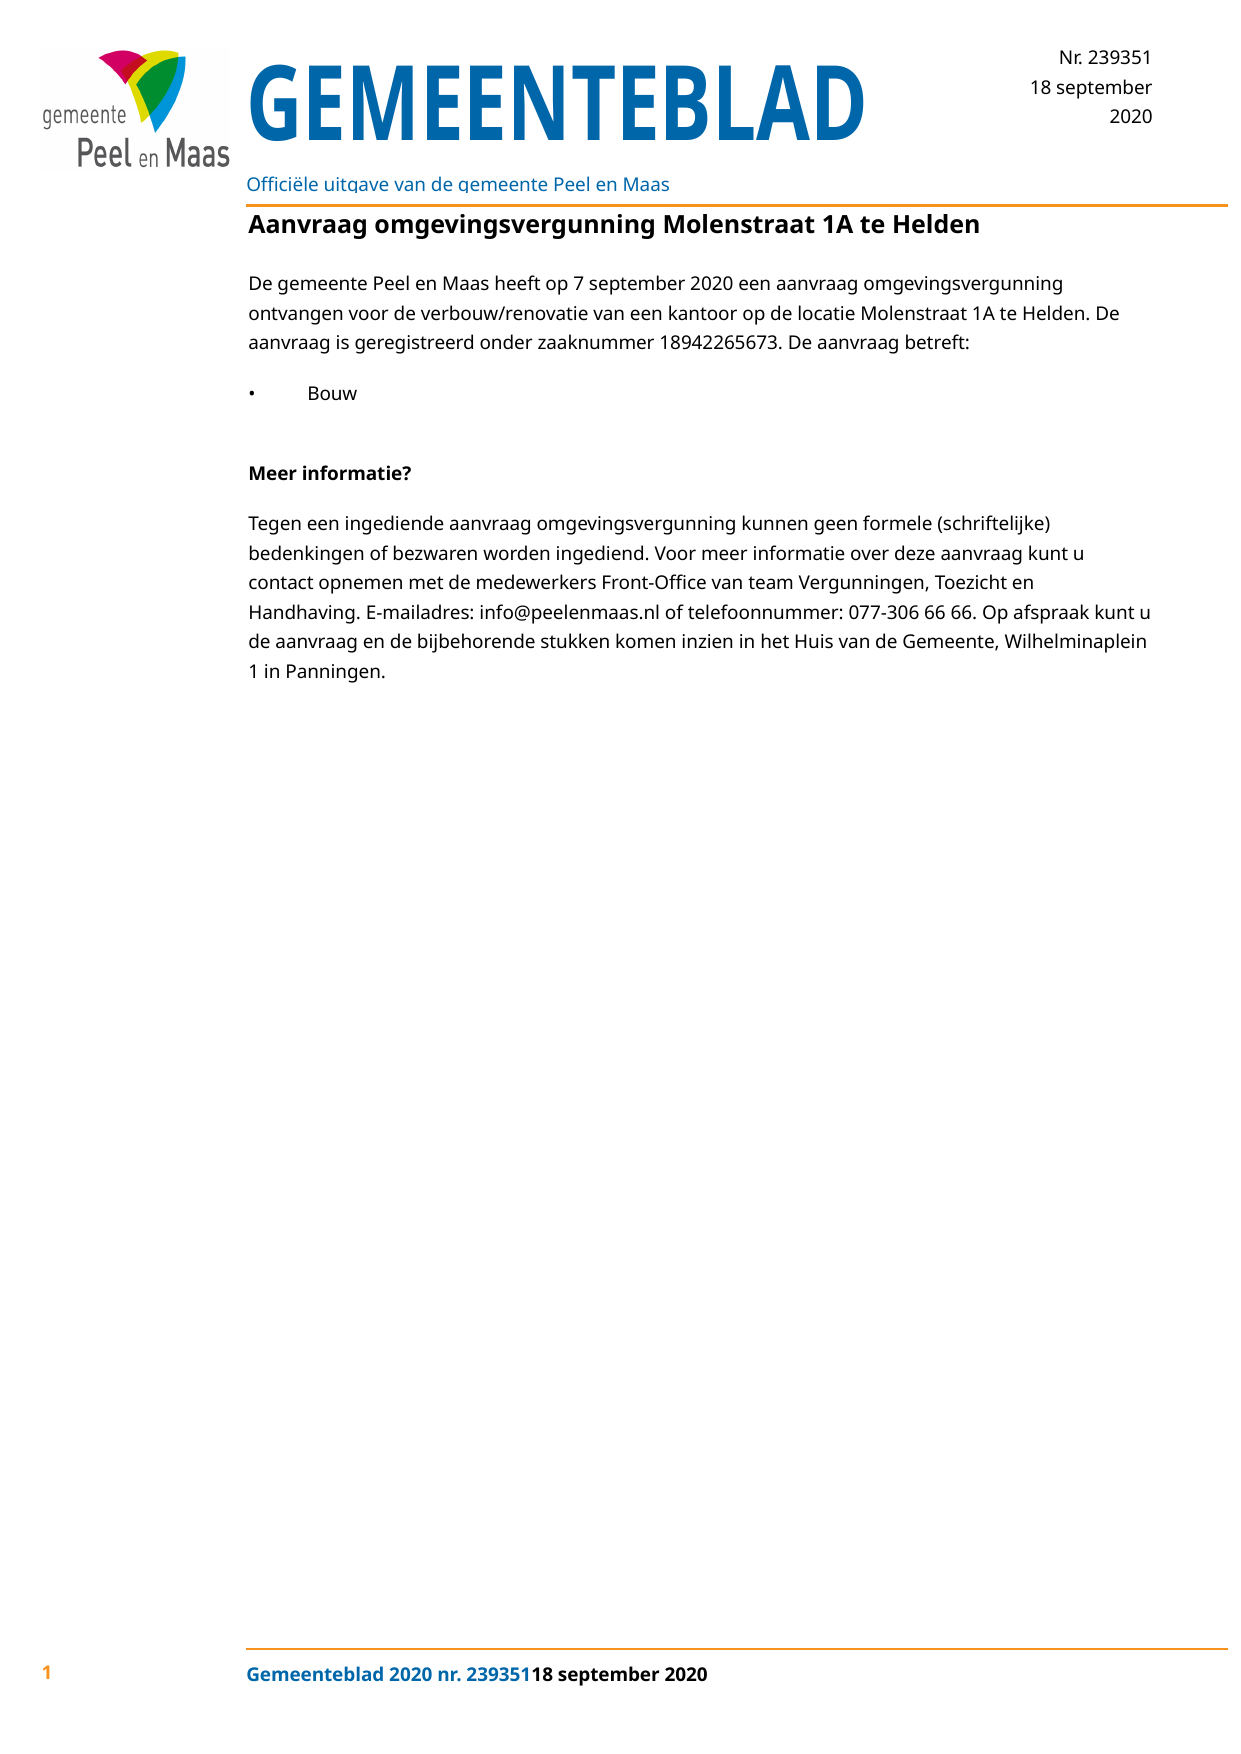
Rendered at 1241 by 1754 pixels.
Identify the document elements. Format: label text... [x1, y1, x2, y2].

text Aanvraag omgevingsvergunning Molenstraat 1A te Helden [248, 207, 1152, 241]
text De gemeente Peel en Maas heeft op 7 september 2020 een aanvraag omgevingsvergunning ontvangen voor de verbouw/renovatie van een kantoor op de locatie Molenstraat 1A te Helden. De aanvraag is geregistreerd onder zaaknummer 18942265673. De aanvraag betreft: [248, 270, 1152, 355]
picture [41, 47, 231, 172]
text Meer informatie? [248, 460, 1152, 486]
list Bouw [248, 380, 1152, 406]
text Tegen een ingediende aanvraag omgevingsvergunning kunnen geen formele (schriftelijke) bedenkingen of bezwaren worden ingediend. Voor meer informatie over deze aanvraag kunt u contact opnemen met de medewerkers Front-Office van team Vergunningen, Toezicht en Handhaving. E-mailadres: info@peelenmaas.nl of telefoonnummer: 077-306 66 66. Op afspraak kunt u de aanvraag en de bijbehorende stukken komen inzien in het Huis van de Gemeente, Wilhelminaplein 1 in Panningen. [248, 510, 1152, 684]
